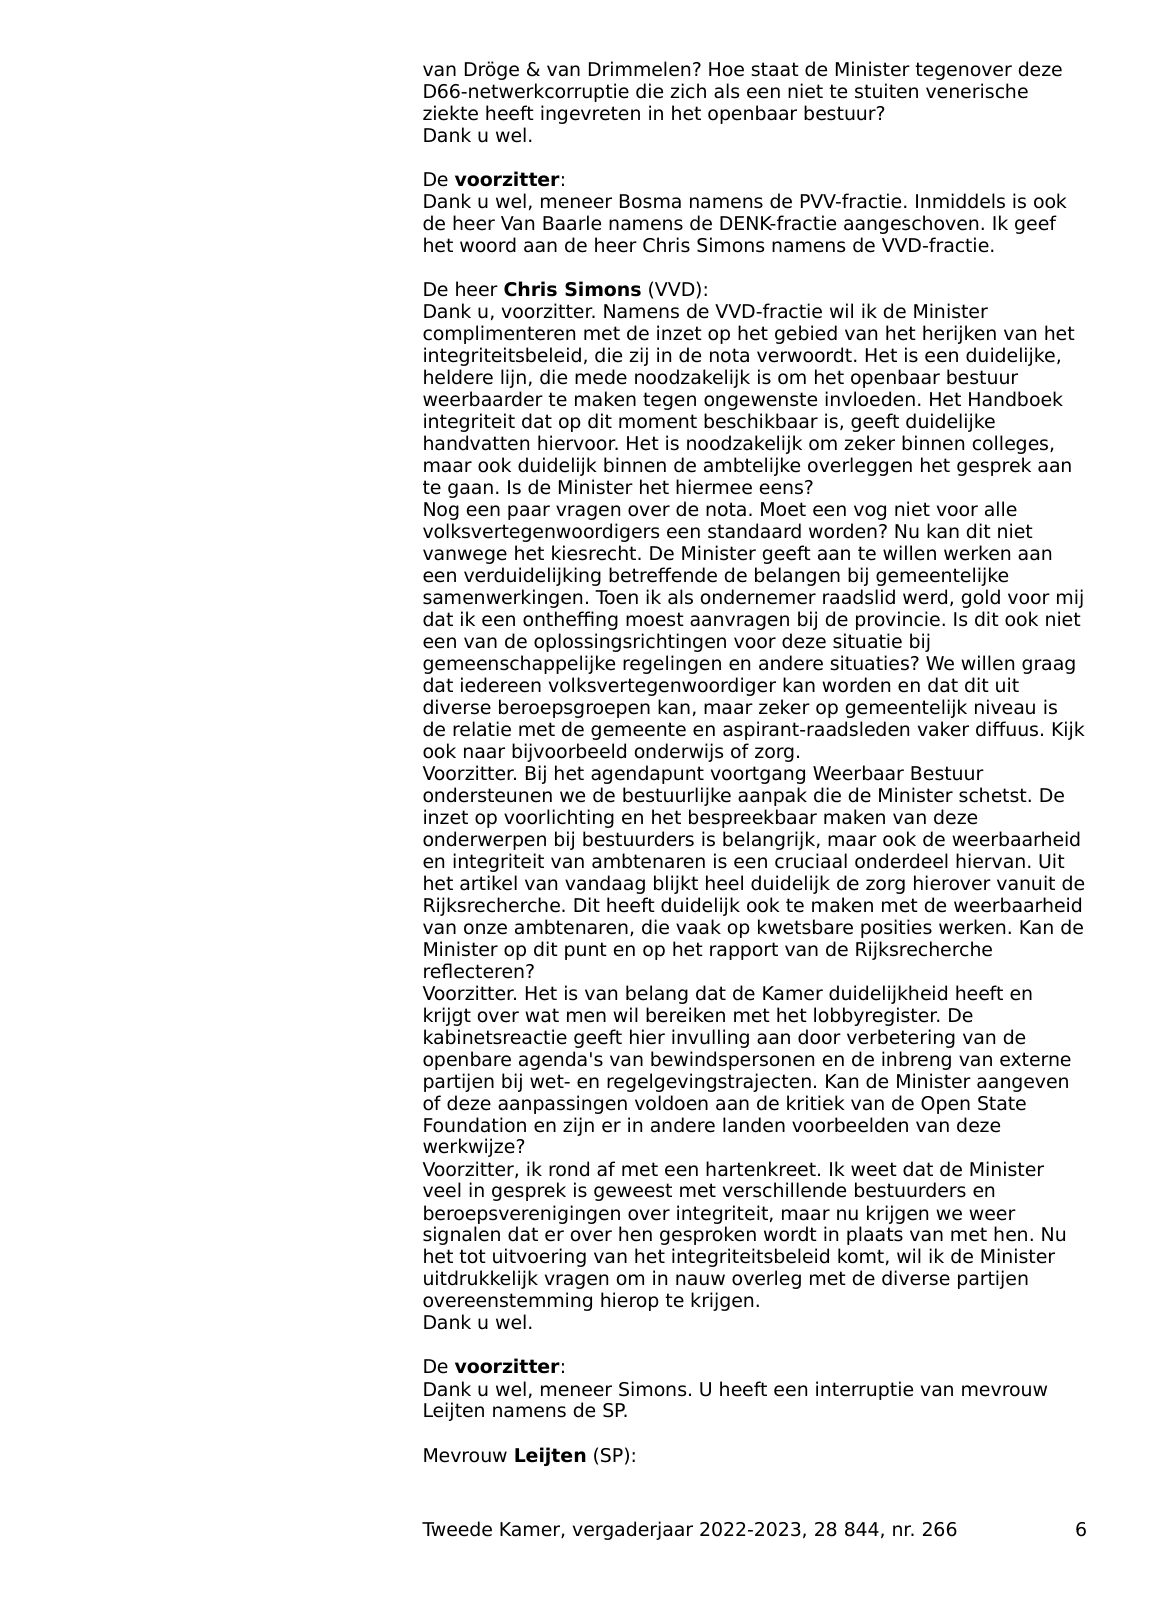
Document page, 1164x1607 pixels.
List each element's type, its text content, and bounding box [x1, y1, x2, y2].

text van Dröge & van Drimmelen? Hoe staat de Minister tegenover deze D66-netwerkcorruptie die zich als een niet te stuiten venerische ziekte heeft ingevreten in het openbaar bestuur? [422, 59, 1087, 125]
text De voorzitter: [422, 169, 1087, 191]
text De voorzitter: [422, 1356, 1087, 1378]
text Voorzitter. Bij het agendapunt voortgang Weerbaar Bestuur ondersteunen we de bestuurlijke aanpak die de Minister schetst. De inzet op voorlichting en het bespreekbaar maken van deze onderwerpen bij bestuurders is belangrijk, maar ook de weerbaarheid en integriteit van ambtenaren is een cruciaal onderdeel hiervan. Uit het artikel van vandaag blijkt heel duidelijk de zorg hierover vanuit de Rijksrecherche. Dit heeft duidelijk ook te maken met de weerbaarheid van onze ambtenaren, die vaak op kwetsbare posities werken. Kan de Minister op dit punt en op het rapport van de Rijksrecherche reflecteren? [422, 763, 1087, 983]
text De heer Chris Simons (VVD): [422, 279, 1087, 301]
text Mevrouw Leijten (SP): [422, 1444, 1087, 1467]
text Dank u wel. [422, 1312, 1087, 1334]
text Dank u, voorzitter. Namens de VVD-fractie wil ik de Minister complimenteren met de inzet op het gebied van het herijken van het integriteitsbeleid, die zij in de nota verwoordt. Het is een duidelijke, heldere lijn, die mede noodzakelijk is om het openbaar bestuur weerbaarder te maken tegen ongewenste invloeden. Het Handboek integriteit dat op dit moment beschikbaar is, geeft duidelijke handvatten hiervoor. Het is noodzakelijk om zeker binnen colleges, maar ook duidelijk binnen de ambtelijke overleggen het gesprek aan te gaan. Is de Minister het hiermee eens? [422, 301, 1087, 499]
text Voorzitter, ik rond af met een hartenkreet. Ik weet dat de Minister veel in gesprek is geweest met verschillende bestuurders en beroepsverenigingen over integriteit, maar nu krijgen we weer signalen dat er over hen gesproken wordt in plaats van met hen. Nu het tot uitvoering van het integriteitsbeleid komt, wil ik de Minister uitdrukkelijk vragen om in nauw overleg met de diverse partijen overeenstemming hierop te krijgen. [422, 1158, 1087, 1312]
text Dank u wel. [422, 125, 1087, 147]
text Voorzitter. Het is van belang dat de Kamer duidelijkheid heeft en krijgt over wat men wil bereiken met het lobbyregister. De kabinetsreactie geeft hier invulling aan door verbetering van de openbare agenda's van bewindspersonen en de inbreng van externe partijen bij wet- en regelgevingstrajecten. Kan de Minister aangeven of deze aanpassingen voldoen aan de kritiek van de Open State Foundation en zijn er in andere landen voorbeelden van deze werkwijze? [422, 983, 1087, 1158]
text Dank u wel, meneer Simons. U heeft een interruptie van mevrouw Leijten namens de SP. [422, 1378, 1087, 1422]
text Dank u wel, meneer Bosma namens de PVV-fractie. Inmiddels is ook de heer Van Baarle namens de DENK-fractie aangeschoven. Ik geef het woord aan de heer Chris Simons namens de VVD-fractie. [422, 191, 1087, 257]
text Nog een paar vragen over de nota. Moet een vog niet voor alle volksvertegenwoordigers een standaard worden? Nu kan dit niet vanwege het kiesrecht. De Minister geeft aan te willen werken aan een verduidelijking betreffende de belangen bij gemeentelijke samenwerkingen. Toen ik als ondernemer raadslid werd, gold voor mij dat ik een ontheffing moest aanvragen bij de provincie. Is dit ook niet een van de oplossingsrichtingen voor deze situatie bij gemeenschappelijke regelingen en andere situaties? We willen graag dat iedereen volksvertegenwoordiger kan worden en dat dit uit diverse beroepsgroepen kan, maar zeker op gemeentelijk niveau is de relatie met de gemeente en aspirant-raadsleden vaker diffuus. Kijk ook naar bijvoorbeeld onderwijs of zorg. [422, 499, 1087, 763]
